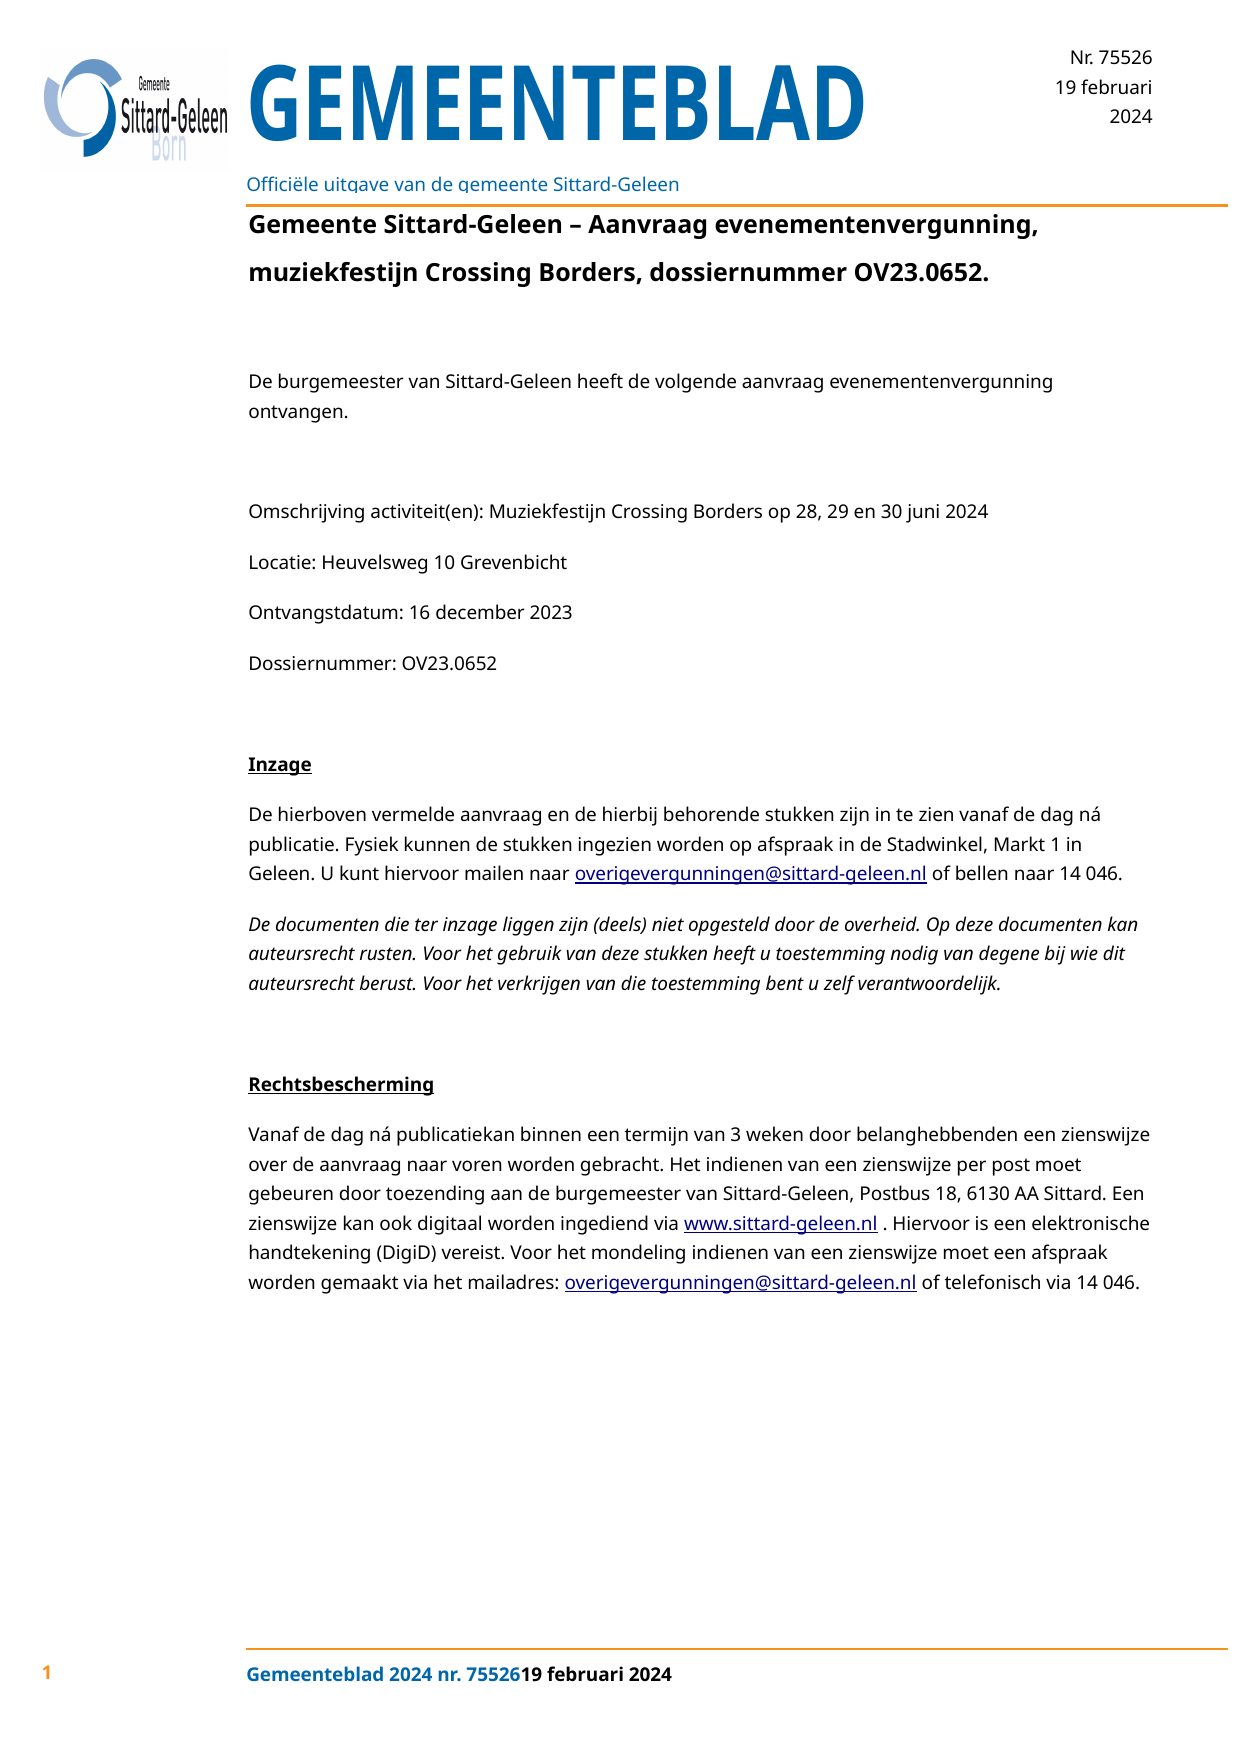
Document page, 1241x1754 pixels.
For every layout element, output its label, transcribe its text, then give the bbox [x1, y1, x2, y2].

picture [41, 47, 231, 172]
text Locatie: Heuvelsweg 10 Grevenbicht [248, 549, 1152, 575]
text Rechtsbescherming [248, 1071, 1152, 1097]
text De documenten die ter inzage liggen zijn (deels) niet opgesteld door de overheid. Op deze documenten kan auteursrecht rusten. Voor het gebruik van deze stukken heeft u toestemming nodig van degene bij wie dit auteursrecht berust. Voor het verkrijgen van die toestemming bent u zelf verantwoordelijk. [248, 911, 1152, 996]
text Ontvangstdatum: 16 december 2023 [248, 599, 1152, 625]
text Omschrijving activiteit(en): Muziekfestijn Crossing Borders op 28, 29 en 30 juni 2024 [248, 499, 1152, 524]
text De hierboven vermelde aanvraag en de hierbij behorende stukken zijn in te zien vanaf de dag ná publicatie. Fysiek kunnen de stukken ingezien worden op afspraak in de Stadwinkel, Markt 1 in Geleen. U kunt hiervoor mailen naar overigevergunningen@sittard-geleen.nl of bellen naar 14 046. [248, 801, 1152, 886]
text Inzage [248, 751, 1152, 777]
text Vanaf de dag ná publicatiekan binnen een termijn van 3 weken door belanghebbenden een zienswijze over de aanvraag naar voren worden gebracht. Het indienen van een zienswijze per post moet gebeuren door toezending aan de burgemeester van Sittard-Geleen, Postbus 18, 6130 AA Sittard. Een zienswijze kan ook digitaal worden ingediend via www.sittard-geleen.nl . Hiervoor is een elektronische handtekening (DigiD) vereist. Voor het mondeling indienen van een zienswijze moet een afspraak worden gemaakt via het mailadres: overigevergunningen@sittard-geleen.nl of telefonisch via 14 046. [248, 1121, 1152, 1295]
text De burgemeester van Sittard-Geleen heeft de volgende aanvraag evenementenvergunning ontvangen. [248, 368, 1152, 424]
text Gemeente Sittard-Geleen – Aanvraag evenementenvergunning, muziekfestijn Crossing Borders, dossiernummer OV23.0652. [248, 207, 1152, 288]
text Dossiernummer: OV23.0652 [248, 650, 1152, 676]
